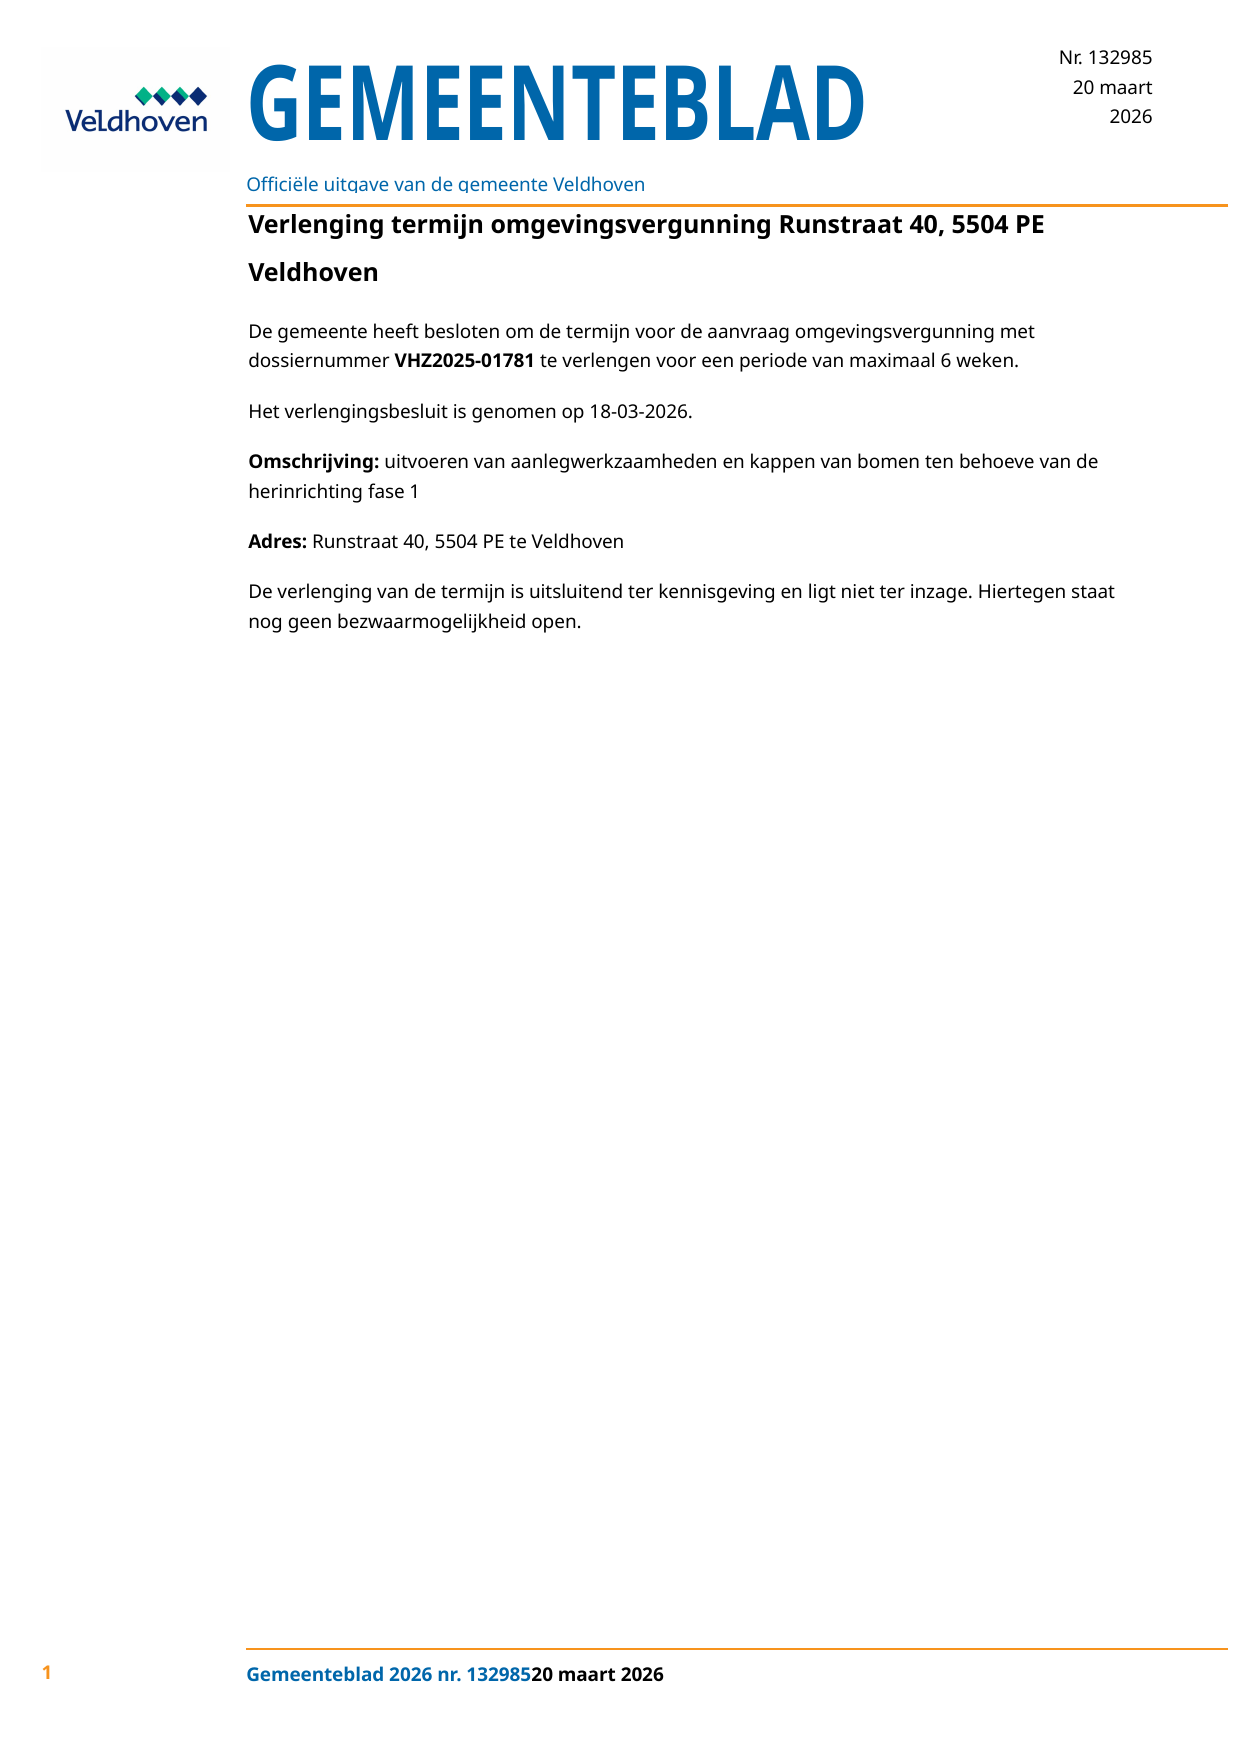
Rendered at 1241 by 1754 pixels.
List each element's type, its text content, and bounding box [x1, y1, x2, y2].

text De verlenging van de termijn is uitsluitend ter kennisgeving en ligt niet ter inzage. Hiertegen staat nog geen bezwaarmogelijkheid open. [248, 579, 1152, 634]
text Verlenging termijn omgevingsvergunning Runstraat 40, 5504 PE Veldhoven [248, 207, 1152, 288]
text De gemeente heeft besloten om de termijn voor de aanvraag omgevingsvergunning met dossiernummer VHZ2025-01781 te verlengen voor een periode van maximaal 6 weken. [248, 318, 1152, 373]
text Het verlengingsbesluit is genomen op 18-03-2026. [248, 398, 1152, 424]
text Adres: Runstraat 40, 5504 PE te Veldhoven [248, 528, 1152, 554]
picture [41, 47, 231, 172]
text Omschrijving: uitvoeren van aanlegwerkzaamheden en kappen van bomen ten behoeve van de herinrichting fase 1 [248, 448, 1152, 504]
